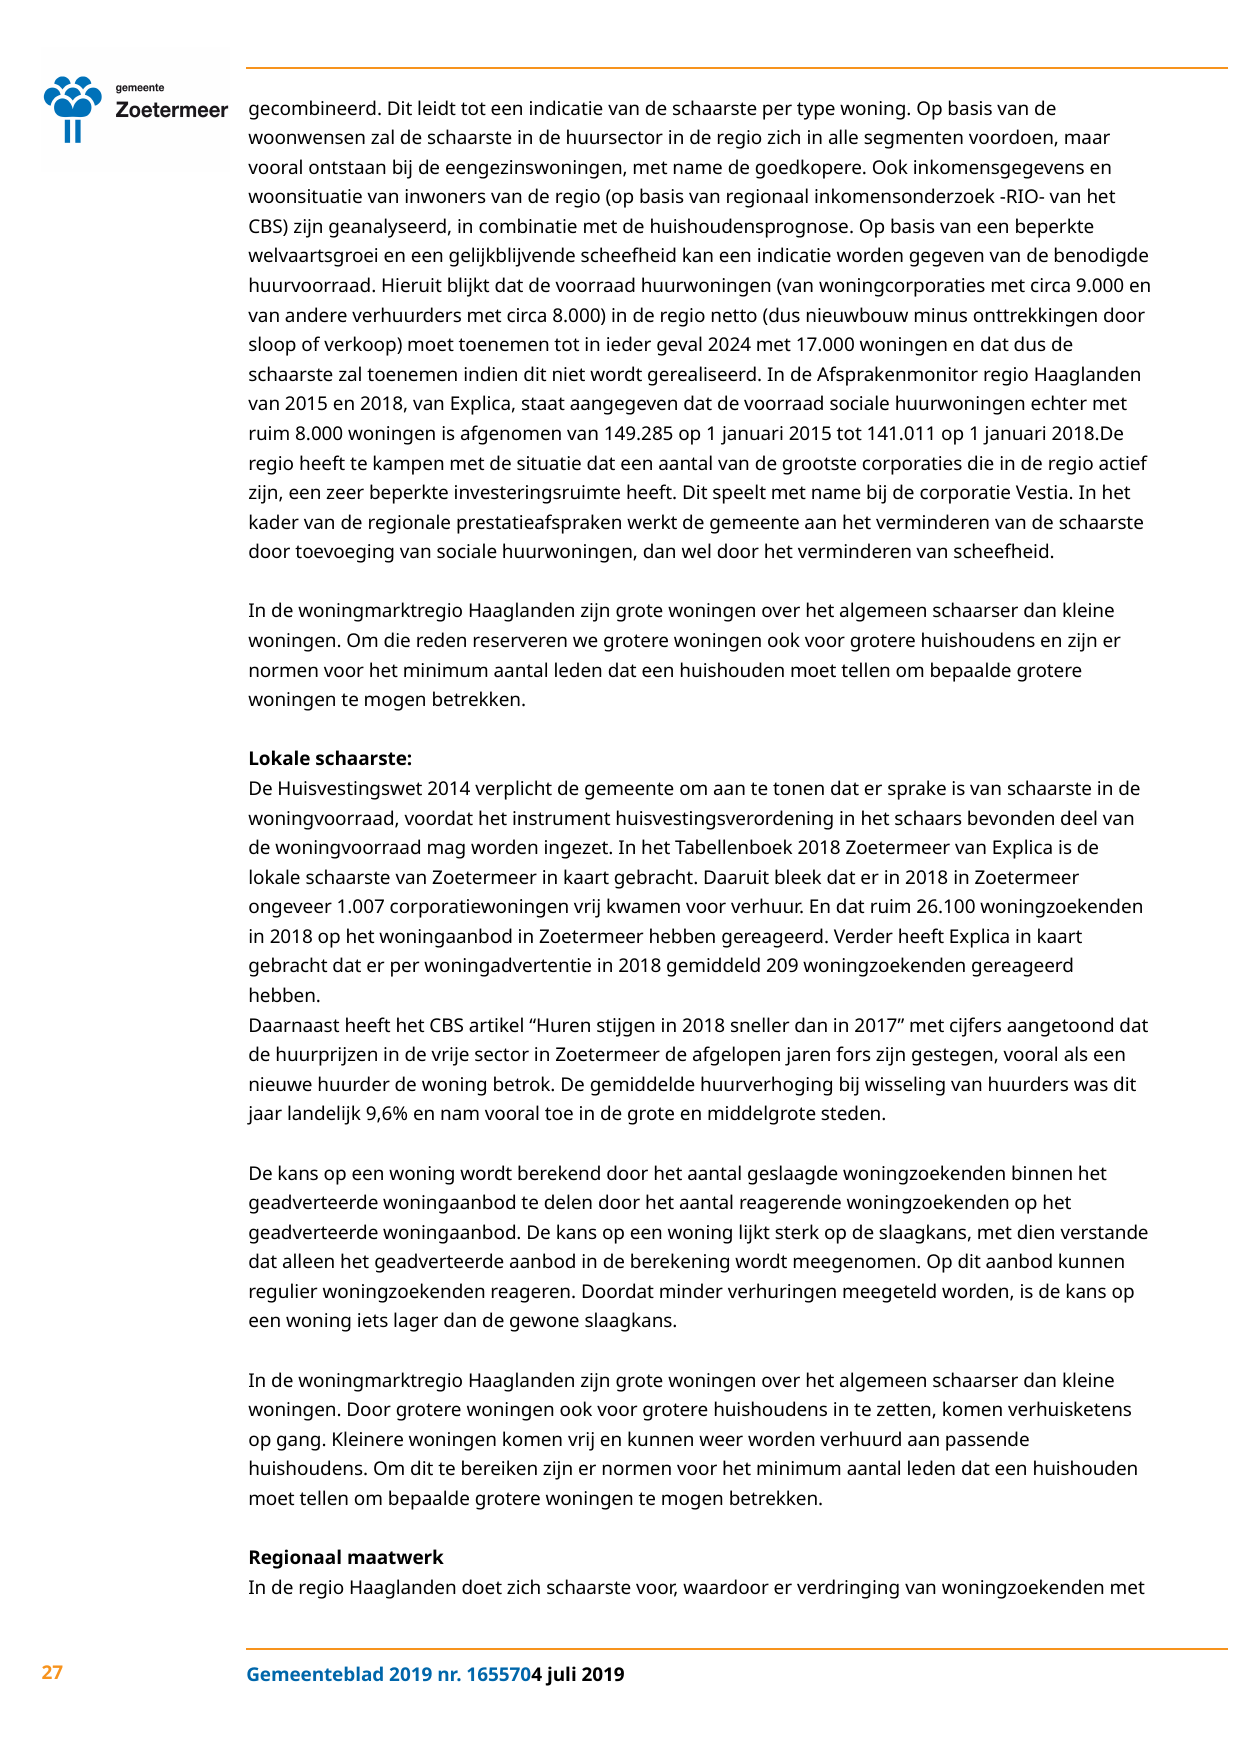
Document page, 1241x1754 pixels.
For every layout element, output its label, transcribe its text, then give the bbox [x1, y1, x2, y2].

text Lokale schaarste: [248, 746, 1152, 771]
picture [41, 47, 231, 172]
text Daarnaast heeft het CBS artikel “Huren stijgen in 2018 sneller dan in 2017” met cijfers aangetoond dat de huurprijzen in de vrije sector in Zoetermeer de afgelopen jaren fors zijn gestegen, vooral als een nieuwe huurder de woning betrok. De gemiddelde huurverhoging bij wisseling van huurders was dit jaar landelijk 9,6% en nam vooral toe in de grote en middelgrote steden. [248, 1012, 1152, 1126]
text In de woningmarktregio Haaglanden zijn grote woningen over het algemeen schaarser dan kleine woningen. Om die reden reserveren we grotere woningen ook voor grotere huishoudens en zijn er normen voor het minimum aantal leden dat een huishouden moet tellen om bepaalde grotere woningen te mogen betrekken. [248, 598, 1152, 712]
text In de woningmarktregio Haaglanden zijn grote woningen over het algemeen schaarser dan kleine woningen. Door grotere woningen ook voor grotere huishoudens in te zetten, komen verhuisketens op gang. Kleinere woningen komen vrij en kunnen weer worden verhuurd aan passende huishoudens. Om dit te bereiken zijn er normen voor het minimum aantal leden dat een huishouden moet tellen om bepaalde grotere woningen te mogen betrekken. [248, 1367, 1152, 1511]
text In de regio Haaglanden doet zich schaarste voor, waardoor er verdringing van woningzoekenden met [248, 1574, 1152, 1600]
text De kans op een woning wordt berekend door het aantal geslaagde woningzoekenden binnen het geadverteerde woningaanbod te delen door het aantal reagerende woningzoekenden op het geadverteerde woningaanbod. De kans op een woning lijkt sterk op de slaagkans, met dien verstande dat alleen het geadverteerde aanbod in de berekening wordt meegenomen. Op dit aanbod kunnen regulier woningzoekenden reageren. Doordat minder verhuringen meegeteld worden, is de kans op een woning iets lager dan de gewone slaagkans. [248, 1160, 1152, 1333]
text Regionaal maatwerk [248, 1544, 1152, 1570]
text gecombineerd. Dit leidt tot een indicatie van de schaarste per type woning. Op basis van de woonwensen zal de schaarste in de huursector in de regio zich in alle segmenten voordoen, maar vooral ontstaan bij de eengezinswoningen, met name de goedkopere. Ook inkomensgegevens en woonsituatie van inwoners van de regio (op basis van regionaal inkomensonderzoek -RIO- van het CBS) zijn geanalyseerd, in combinatie met de huishoudensprognose. Op basis van een beperkte welvaartsgroei en een gelijkblijvende scheefheid kan een indicatie worden gegeven van de benodigde huurvoorraad. Hieruit blijkt dat de voorraad huurwoningen (van woningcorporaties met circa 9.000 en van andere verhuurders met circa 8.000) in de regio netto (dus nieuwbouw minus onttrekkingen door sloop of verkoop) moet toenemen tot in ieder geval 2024 met 17.000 woningen en dat dus de schaarste zal toenemen indien dit niet wordt gerealiseerd. In de Afsprakenmonitor regio Haaglanden van 2015 en 2018, van Explica, staat aangegeven dat de voorraad sociale huurwoningen echter met ruim 8.000 woningen is afgenomen van 149.285 op 1 januari 2015 tot 141.011 op 1 januari 2018.De regio heeft te kampen met de situatie dat een aantal van de grootste corporaties die in de regio actief zijn, een zeer beperkte investeringsruimte heeft. Dit speelt met name bij de corporatie Vestia. In het kader van de regionale prestatieafspraken werkt de gemeente aan het verminderen van de schaarste door toevoeging van sociale huurwoningen, dan wel door het verminderen van scheefheid. [248, 95, 1152, 564]
text De Huisvestingswet 2014 verplicht de gemeente om aan te tonen dat er sprake is van schaarste in de woningvoorraad, voordat het instrument huisvestingsverordening in het schaars bevonden deel van de woningvoorraad mag worden ingezet. In het Tabellenboek 2018 Zoetermeer van Explica is de lokale schaarste van Zoetermeer in kaart gebracht. Daaruit bleek dat er in 2018 in Zoetermeer ongeveer 1.007 corporatiewoningen vrij kwamen voor verhuur. En dat ruim 26.100 woningzoekenden in 2018 op het woningaanbod in Zoetermeer hebben gereageerd. Verder heeft Explica in kaart gebracht dat er per woningadvertentie in 2018 gemiddeld 209 woningzoekenden gereageerd hebben. [248, 775, 1152, 1008]
